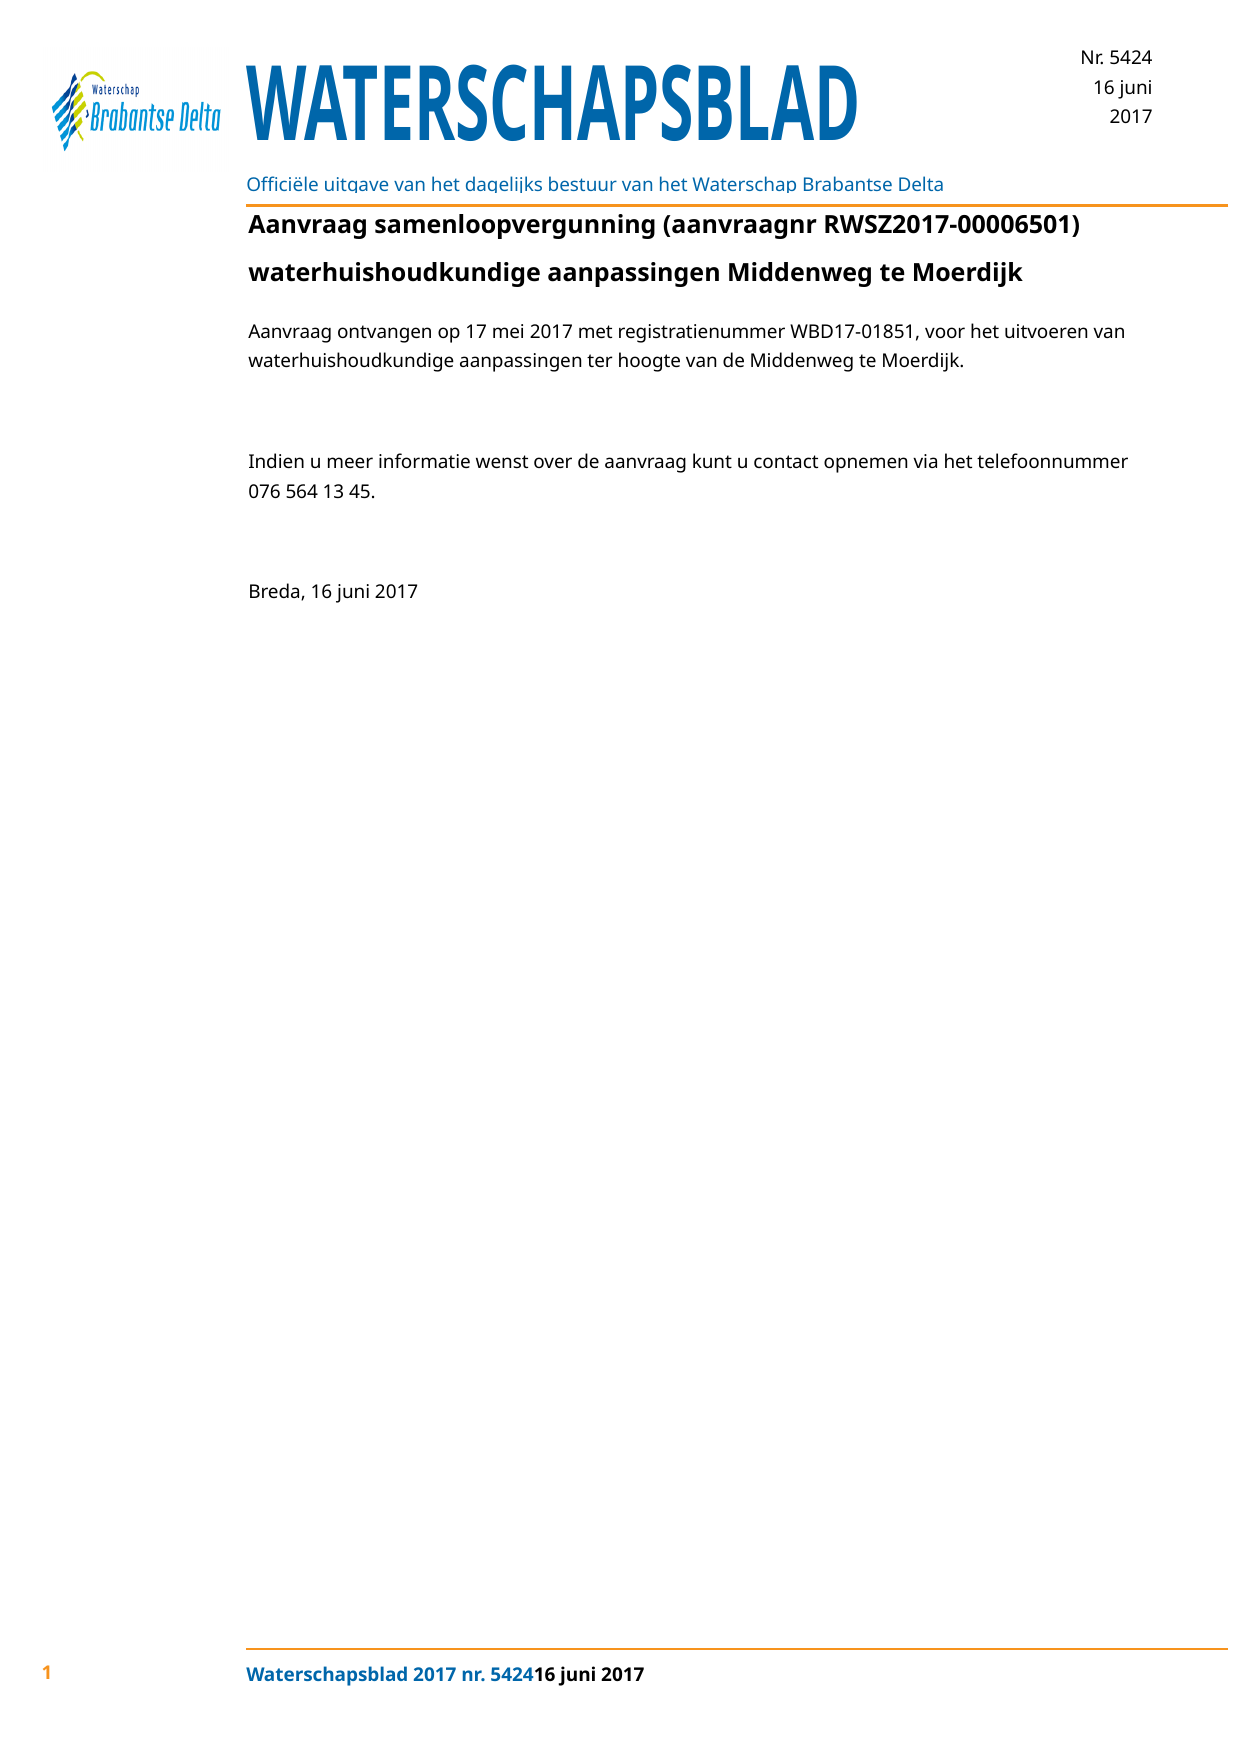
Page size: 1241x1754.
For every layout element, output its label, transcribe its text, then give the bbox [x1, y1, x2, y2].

text Aanvraag ontvangen op 17 mei 2017 met registratienummer WBD17-01851, voor het uitvoeren van waterhuishoudkundige aanpassingen ter hoogte van de Middenweg te Moerdijk. [248, 318, 1152, 373]
text Breda, 16 juni 2017 [248, 579, 1152, 604]
picture [41, 47, 231, 172]
text Indien u meer informatie wenst over de aanvraag kunt u contact opnemen via het telefoonnummer 076 564 13 45. [248, 448, 1152, 504]
text Aanvraag samenloopvergunning (aanvraagnr RWSZ2017-00006501) waterhuishoudkundige aanpassingen Middenweg te Moerdijk [248, 207, 1152, 288]
